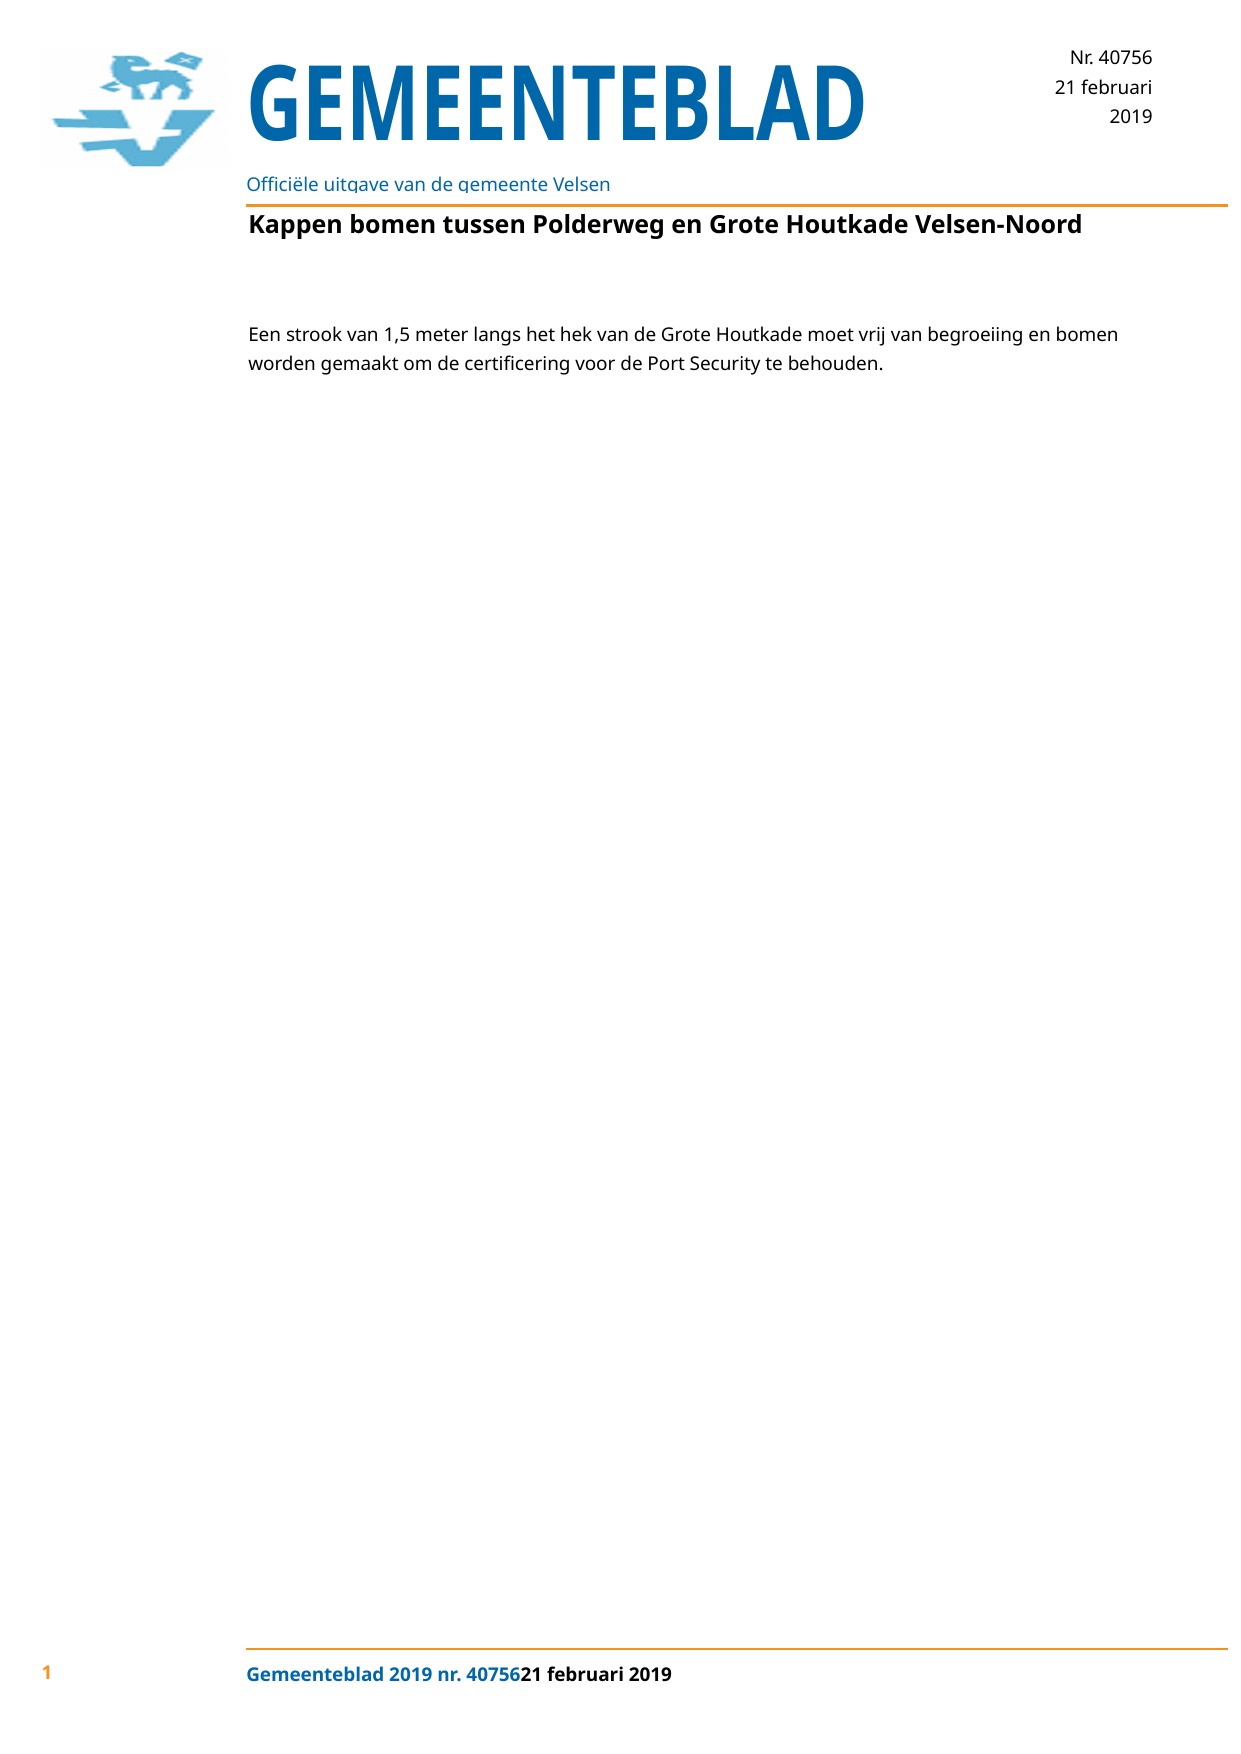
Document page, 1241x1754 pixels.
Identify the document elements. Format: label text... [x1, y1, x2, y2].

picture [41, 47, 231, 172]
text Een strook van 1,5 meter langs het hek van de Grote Houtkade moet vrij van begroeiing en bomen worden gemaakt om de certificering voor de Port Security te behouden. [248, 321, 1152, 376]
text Kappen bomen tussen Polderweg en Grote Houtkade Velsen-Noord [248, 207, 1152, 241]
